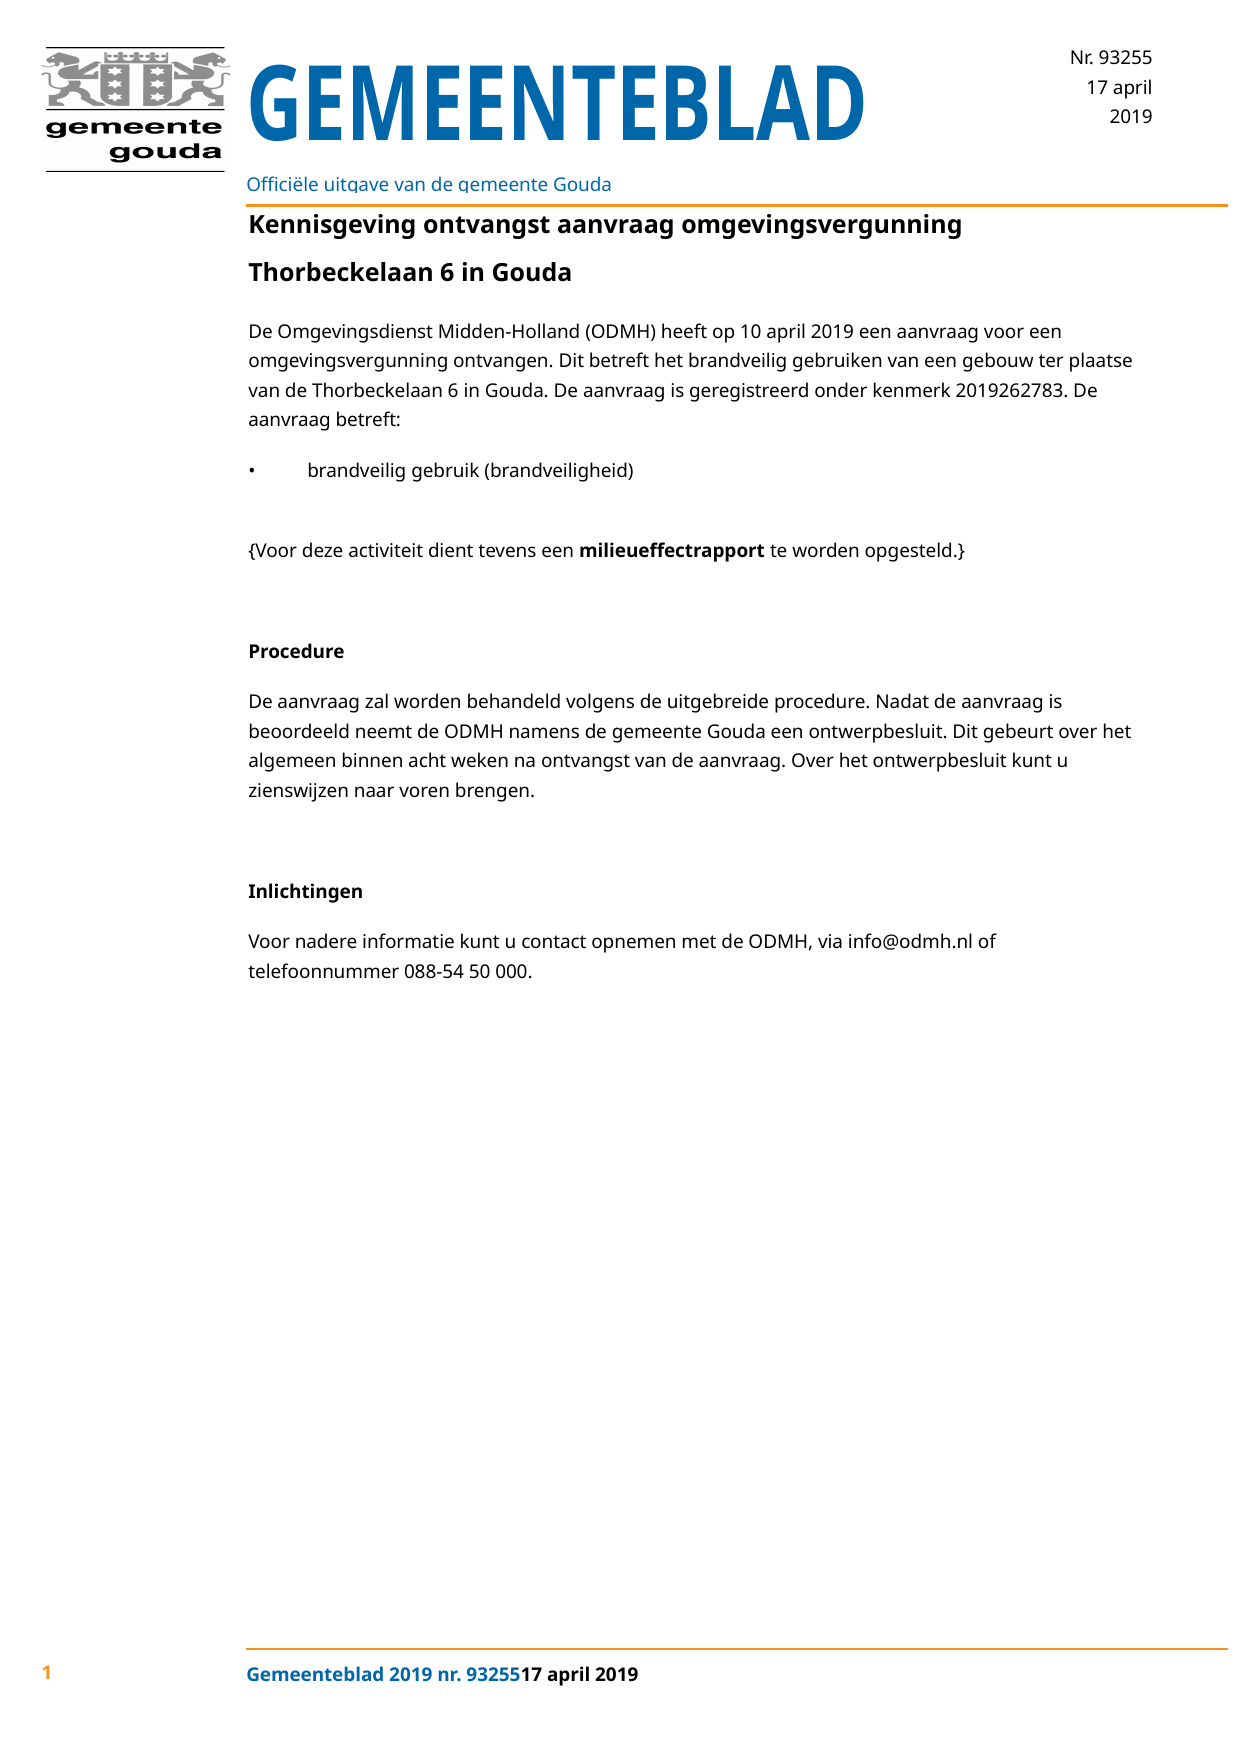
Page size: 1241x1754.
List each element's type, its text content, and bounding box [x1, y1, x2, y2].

text Kennisgeving ontvangst aanvraag omgevingsvergunning Thorbeckelaan 6 in Gouda [248, 207, 1152, 288]
text {Voor deze activiteit dient tevens een milieueffectrapport te worden opgesteld.} [248, 537, 1152, 563]
text Voor nadere informatie kunt u contact opnemen met de ODMH, via info@odmh.nl of telefoonnummer 088-54 50 000. [248, 928, 1152, 984]
list brandveilig gebruik (brandveiligheid) [248, 457, 1152, 483]
text De Omgevingsdienst Midden-Holland (ODMH) heeft op 10 april 2019 een aanvraag voor een omgevingsvergunning ontvangen. Dit betreft het brandveilig gebruiken van een gebouw ter plaatse van de Thorbeckelaan 6 in Gouda. De aanvraag is geregistreerd onder kenmerk 2019262783. De aanvraag betreft: [248, 318, 1152, 432]
text De aanvraag zal worden behandeld volgens de uitgebreide procedure. Nadat de aanvraag is beoordeeld neemt de ODMH namens de gemeente Gouda een ontwerpbesluit. Dit gebeurt over het algemeen binnen acht weken na ontvangst van de aanvraag. Over het ontwerpbesluit kunt u zienswijzen naar voren brengen. [248, 688, 1152, 803]
text Procedure [248, 638, 1152, 664]
text Inlichtingen [248, 878, 1152, 904]
picture [41, 47, 231, 172]
